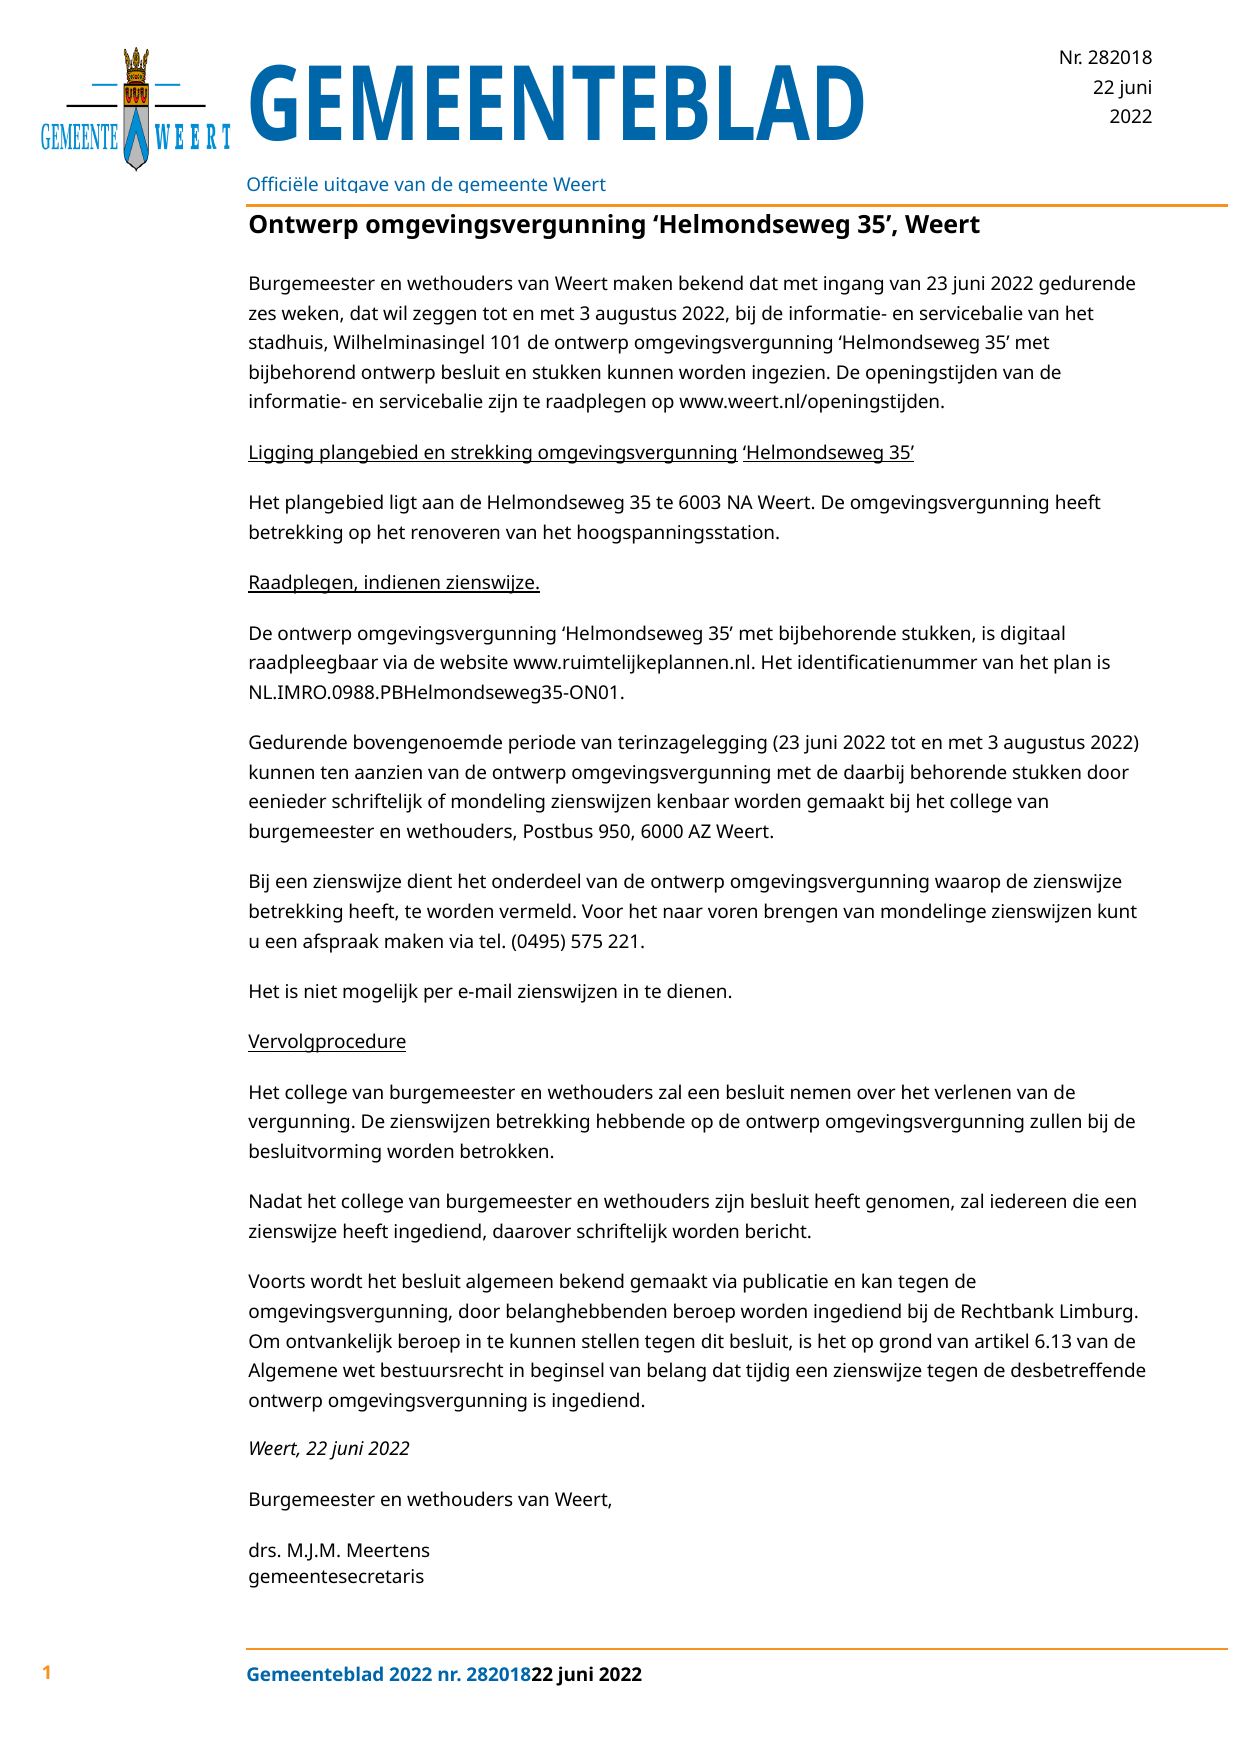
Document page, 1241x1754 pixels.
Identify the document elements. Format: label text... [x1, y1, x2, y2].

text Bij een zienswijze dient het onderdeel van de ontwerp omgevingsvergunning waarop de zienswijze betrekking heeft, te worden vermeld. Voor het naar voren brengen van mondelinge zienswijzen kunt u een afspraak maken via tel. (0495) 575 221. [248, 869, 1152, 953]
text gemeentesecretaris [248, 1563, 1152, 1589]
text Het plangebied ligt aan de Helmondseweg 35 te 6003 NA Weert. De omgevingsvergunning heeft betrekking op het renoveren van het hoogspanningsstation. [248, 489, 1152, 545]
text drs. M.J.M. Meertens [248, 1538, 1152, 1563]
text Voorts wordt het besluit algemeen bekend gemaakt via publicatie en kan tegen de omgevingsvergunning, door belanghebbenden beroep worden ingediend bij de Rechtbank Limburg. Om ontvankelijk beroep in te kunnen stellen tegen dit besluit, is het op grond van artikel 6.13 van de Algemene wet bestuursrecht in beginsel van belang dat tijdig een zienswijze tegen de desbetreffende ontwerp omgevingsvergunning is ingediend. [248, 1269, 1152, 1413]
text Gedurende bovengenoemde periode van terinzagelegging (23 juni 2022 tot en met 3 augustus 2022) kunnen ten aanzien van de ontwerp omgevingsvergunning met de daarbij behorende stukken door eenieder schriftelijk of mondeling zienswijzen kenbaar worden gemaakt bij het college van burgemeester en wethouders, Postbus 950, 6000 AZ Weert. [248, 729, 1152, 844]
text Ligging plangebied en strekking omgevingsvergunning ‘Helmondseweg 35’ [248, 439, 1152, 465]
text Burgemeester en wethouders van Weert maken bekend dat met ingang van 23 juni 2022 gedurende zes weken, dat wil zeggen tot en met 3 augustus 2022, bij de informatie- en servicebalie van het stadhuis, Wilhelminasingel 101 de ontwerp omgevingsvergunning ‘Helmondseweg 35’ met bijbehorend ontwerp besluit en stukken kunnen worden ingezien. De openingstijden van de informatie- en servicebalie zijn te raadplegen op www.weert.nl/openingstijden. [248, 270, 1152, 414]
text Het is niet mogelijk per e-mail zienswijzen in te dienen. [248, 978, 1152, 1004]
text Burgemeester en wethouders van Weert, [248, 1486, 1152, 1512]
text Nadat het college van burgemeester en wethouders zijn besluit heeft genomen, zal iedereen die een zienswijze heeft ingediend, daarover schriftelijk worden bericht. [248, 1189, 1152, 1244]
text Vervolgprocedure [248, 1029, 1152, 1054]
text De ontwerp omgevingsvergunning ‘Helmondseweg 35’ met bijbehorende stukken, is digitaal raadpleegbaar via de website www.ruimtelijkeplannen.nl. Het identificatienummer van het plan is NL.IMRO.0988.PBHelmondseweg35-ON01. [248, 620, 1152, 705]
text Ontwerp omgevingsvergunning ‘Helmondseweg 35’, Weert [248, 207, 1152, 241]
text Weert, 22 juni 2022 [248, 1435, 1152, 1461]
text Het college van burgemeester en wethouders zal een besluit nemen over het verlenen van de vergunning. De zienswijzen betrekking hebbende op de ontwerp omgevingsvergunning zullen bij de besluitvorming worden betrokken. [248, 1079, 1152, 1164]
text Raadplegen, indienen zienswijze. [248, 569, 1152, 595]
picture [41, 47, 231, 172]
